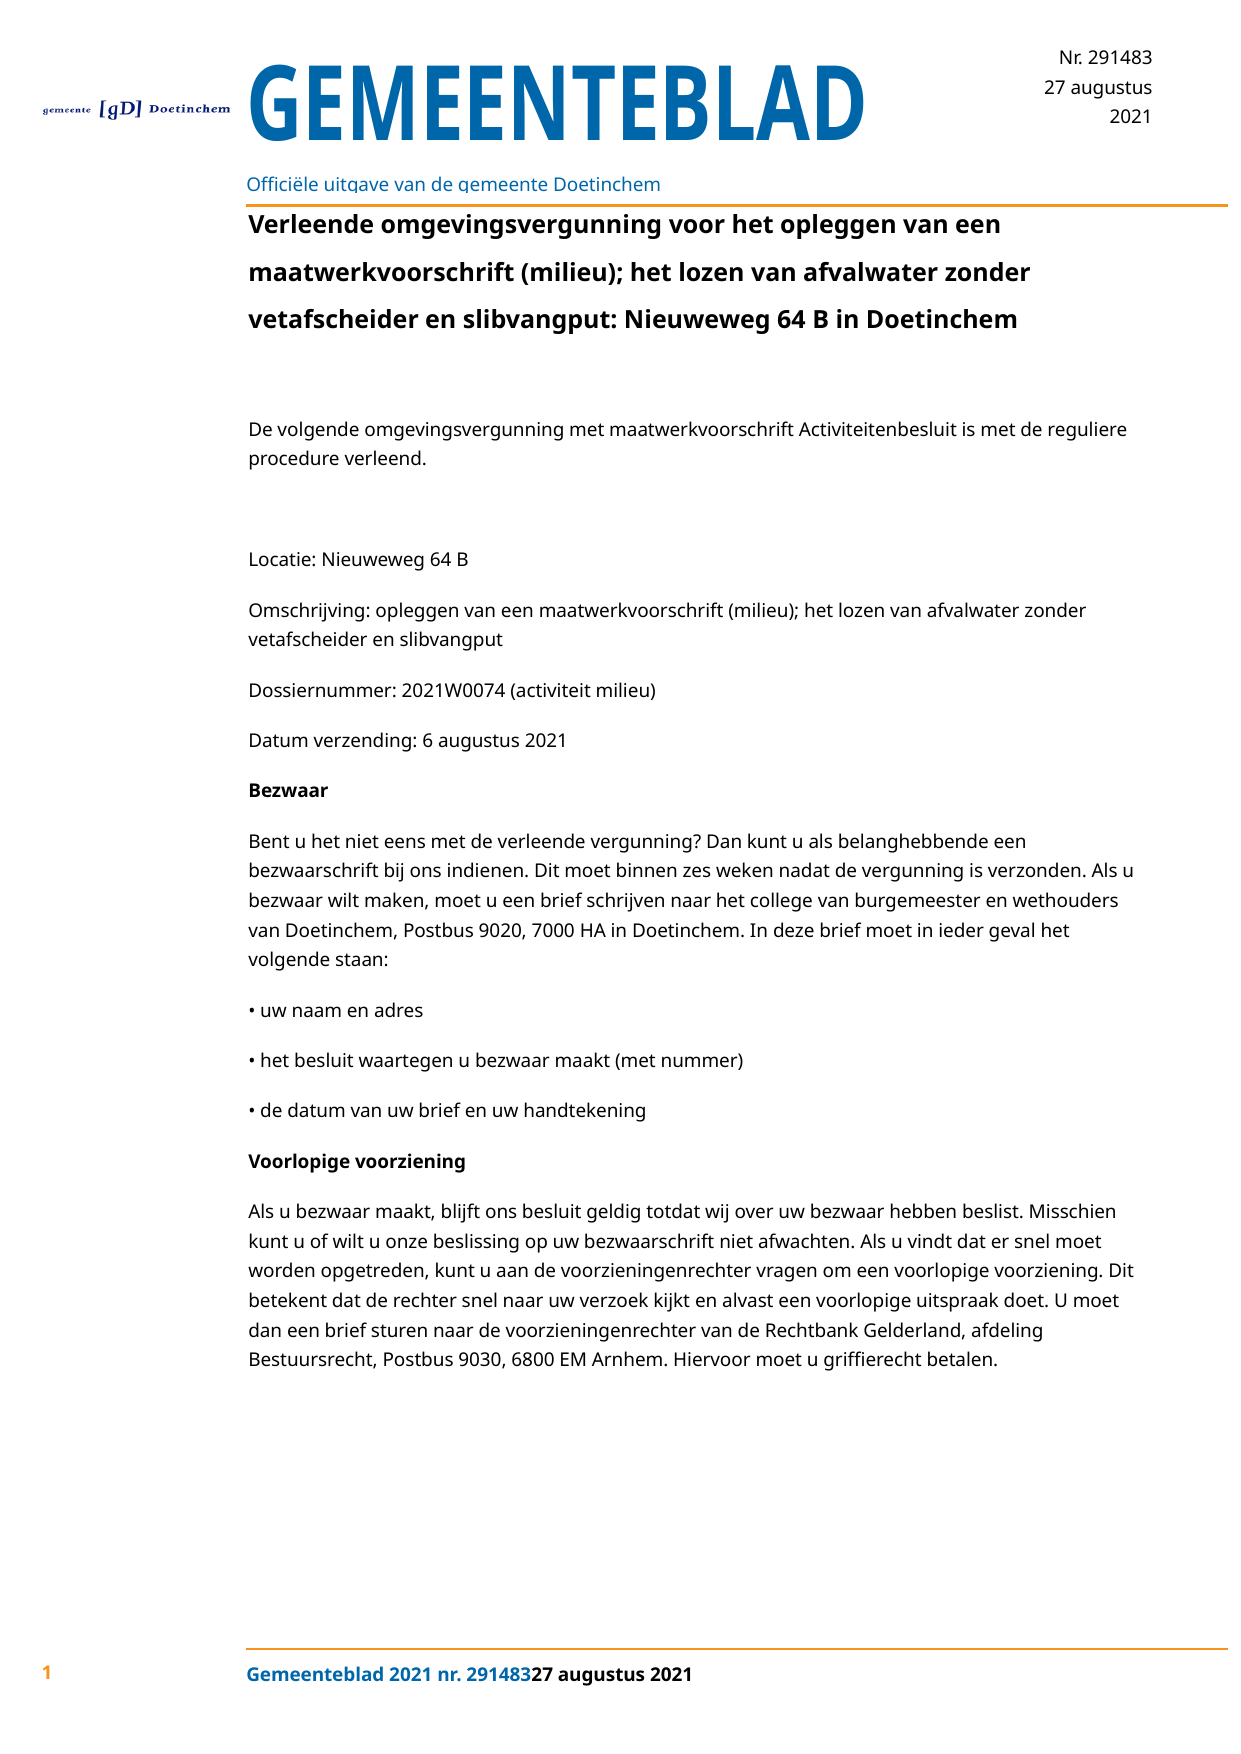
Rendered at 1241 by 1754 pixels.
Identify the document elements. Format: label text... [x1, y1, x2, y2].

text Dossiernummer: 2021W0074 (activiteit milieu) [248, 677, 1152, 702]
text Omschrijving: opleggen van een maatwerkvoorschrift (milieu); het lozen van afvalwater zonder vetafscheider en slibvangput [248, 597, 1152, 652]
text De volgende omgevingsvergunning met maatwerkvoorschrift Activiteitenbesluit is met de reguliere procedure verleend. [248, 416, 1152, 471]
text Verleende omgevingsvergunning voor het opleggen van een maatwerkvoorschrift (milieu); het lozen van afvalwater zonder vetafscheider en slibvangput: Nieuweweg 64 B in Doetinchem [248, 207, 1152, 336]
text • uw naam en adres [248, 997, 1152, 1022]
text Bent u het niet eens met de verleende vergunning? Dan kunt u als belanghebbende een bezwaarschrift bij ons indienen. Dit moet binnen zes weken nadat de vergunning is verzonden. Als u bezwaar wilt maken, moet u een brief schrijven naar het college van burgemeester en wethouders van Doetinchem, Postbus 9020, 7000 HA in Doetinchem. In deze brief moet in ieder geval het volgende staan: [248, 828, 1152, 972]
text • de datum van uw brief en uw handtekening [248, 1098, 1152, 1123]
text Als u bezwaar maakt, blijft ons besluit geldig totdat wij over uw bezwaar hebben beslist. Misschien kunt u of wilt u onze beslissing op uw bezwaarschrift niet afwachten. Als u vindt dat er snel moet worden opgetreden, kunt u aan de voorzieningenrechter vragen om een voorlopige voorziening. Dit betekent dat de rechter snel naar uw verzoek kijkt en alvast een voorlopige uitspraak doet. U moet dan een brief sturen naar de voorzieningenrechter van de Rechtbank Gelderland, afdeling Bestuursrecht, Postbus 9030, 6800 EM Arnhem. Hiervoor moet u griffierecht betalen. [248, 1198, 1152, 1372]
text Locatie: Nieuweweg 64 B [248, 546, 1152, 572]
text Voorlopige voorziening [248, 1148, 1152, 1174]
picture [41, 47, 231, 172]
text Datum verzending: 6 augustus 2021 [248, 727, 1152, 753]
text • het besluit waartegen u bezwaar maakt (met nummer) [248, 1047, 1152, 1073]
text Bezwaar [248, 778, 1152, 803]
